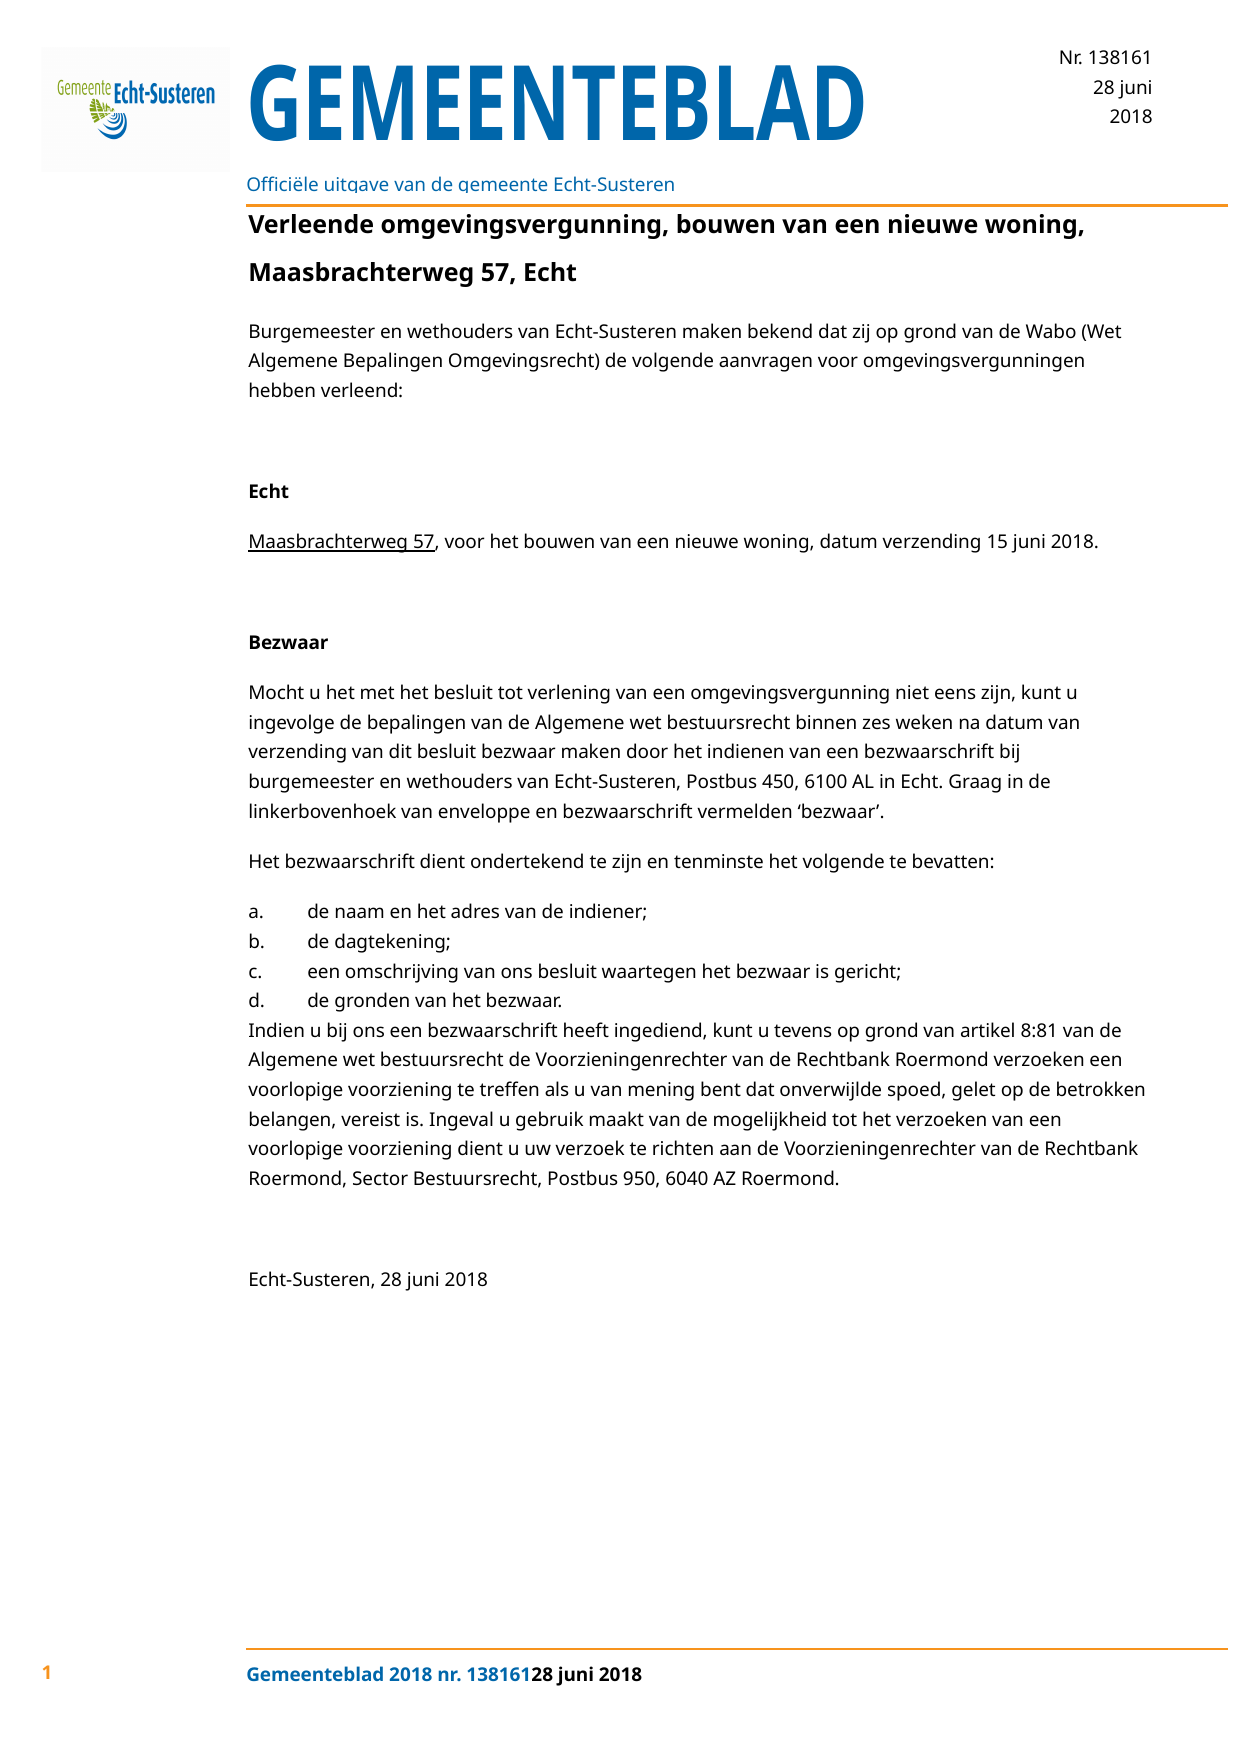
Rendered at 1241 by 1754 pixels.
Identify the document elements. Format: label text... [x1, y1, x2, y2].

text Echt [248, 478, 1152, 504]
text Echt-Susteren, 28 juni 2018 [248, 1266, 1152, 1292]
list de naam en het adres van de indiener; [248, 899, 1152, 924]
text Het bezwaarschrift dient ondertekend te zijn en tenminste het volgende te bevatten: [248, 848, 1152, 874]
text Bezwaar [248, 629, 1152, 655]
text Verleende omgevingsvergunning, bouwen van een nieuwe woning, Maasbrachterweg 57, Echt [248, 207, 1152, 288]
list de gronden van het bezwaar. [248, 987, 1152, 1013]
text Maasbrachterweg 57, voor het bouwen van een nieuwe woning, datum verzending 15 juni 2018. [248, 528, 1152, 554]
list een omschrijving van ons besluit waartegen het bezwaar is gericht; [248, 958, 1152, 984]
picture [41, 47, 231, 172]
text Burgemeester en wethouders van Echt-Susteren maken bekend dat zij op grond van de Wabo (Wet Algemene Bepalingen Omgevingsrecht) de volgende aanvragen voor omgevingsvergunningen hebben verleend: [248, 318, 1152, 403]
text Indien u bij ons een bezwaarschrift heeft ingediend, kunt u tevens op grond van artikel 8:81 van de Algemene wet bestuursrecht de Voorzieningenrechter van de Rechtbank Roermond verzoeken een voorlopige voorziening te treffen als u van mening bent dat onverwijlde spoed, gelet op de betrokken belangen, vereist is. Ingeval u gebruik maakt van de mogelijkheid tot het verzoeken van een voorlopige voorziening dient u uw verzoek te richten aan de Voorzieningenrechter van de Rechtbank Roermond, Sector Bestuursrecht, Postbus 950, 6040 AZ Roermond. [248, 1017, 1152, 1191]
list de dagtekening; [248, 928, 1152, 954]
text Mocht u het met het besluit tot verlening van een omgevingsvergunning niet eens zijn, kunt u ingevolge de bepalingen van de Algemene wet bestuursrecht binnen zes weken na datum van verzending van dit besluit bezwaar maken door het indienen van een bezwaarschrift bij burgemeester en wethouders van Echt-Susteren, Postbus 450, 6100 AL in Echt. Graag in de linkerbovenhoek van enveloppe en bezwaarschrift vermelden ‘bezwaar’. [248, 679, 1152, 824]
